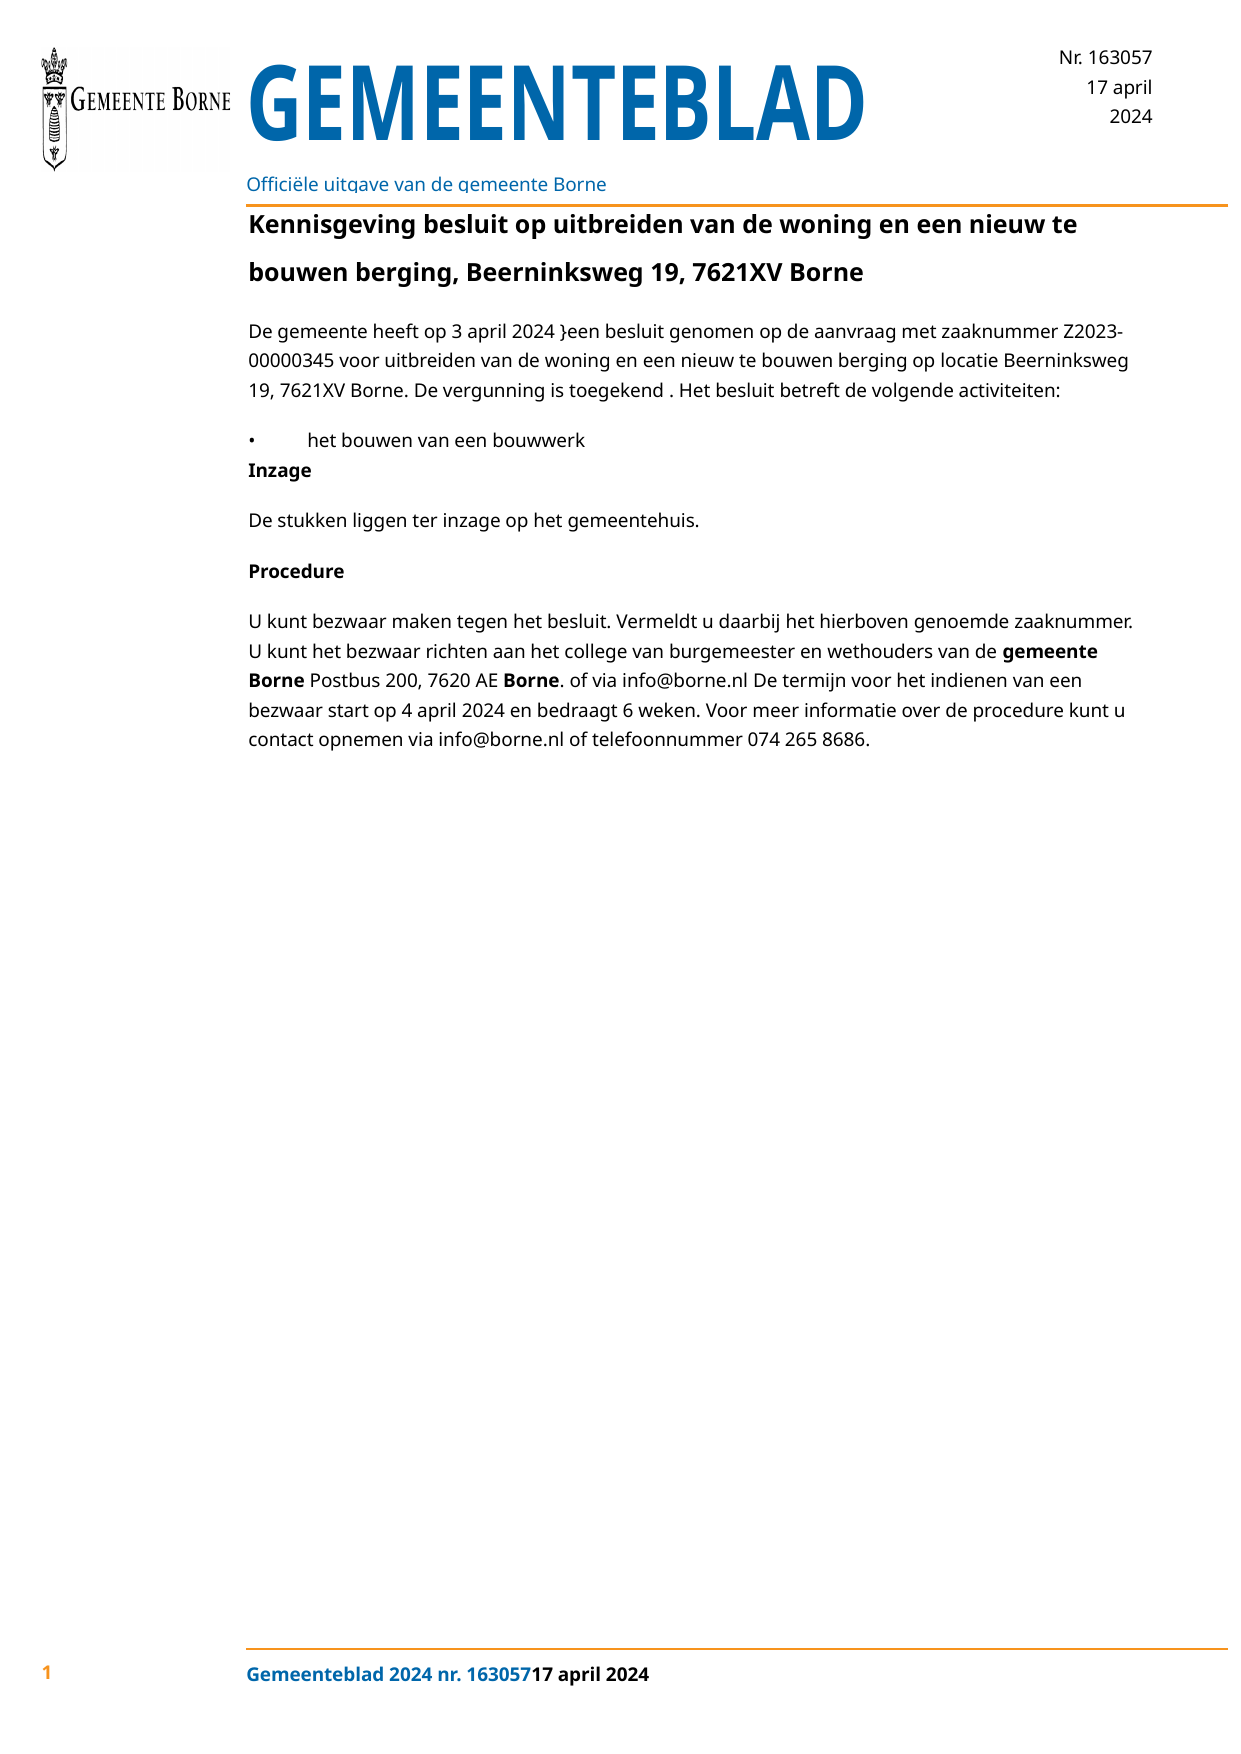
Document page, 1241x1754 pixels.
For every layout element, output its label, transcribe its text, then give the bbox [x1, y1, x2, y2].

text Kennisgeving besluit op uitbreiden van de woning en een nieuw te bouwen berging, Beerninksweg 19, 7621XV Borne [248, 207, 1152, 288]
text De stukken liggen ter inzage op het gemeentehuis. [248, 507, 1152, 533]
text De gemeente heeft op 3 april 2024 }een besluit genomen op de aanvraag met zaaknummer Z2023-00000345 voor uitbreiden van de woning en een nieuw te bouwen berging op locatie Beerninksweg 19, 7621XV Borne. De vergunning is toegekend . Het besluit betreft de volgende activiteiten: [248, 318, 1152, 403]
list het bouwen van een bouwwerk [248, 427, 1152, 453]
text U kunt bezwaar maken tegen het besluit. Vermeldt u daarbij het hierboven genoemde zaaknummer. U kunt het bezwaar richten aan het college van burgemeester en wethouders van de gemeente Borne Postbus 200, 7620 AE Borne. of via info@borne.nl De termijn voor het indienen van een bezwaar start op 4 april 2024 en bedraagt 6 weken. Voor meer informatie over de procedure kunt u contact opnemen via info@borne.nl of telefoonnummer 074 265 8686. [248, 608, 1152, 752]
text Procedure [248, 558, 1152, 584]
text Inzage [248, 457, 1152, 483]
picture [41, 47, 231, 172]
